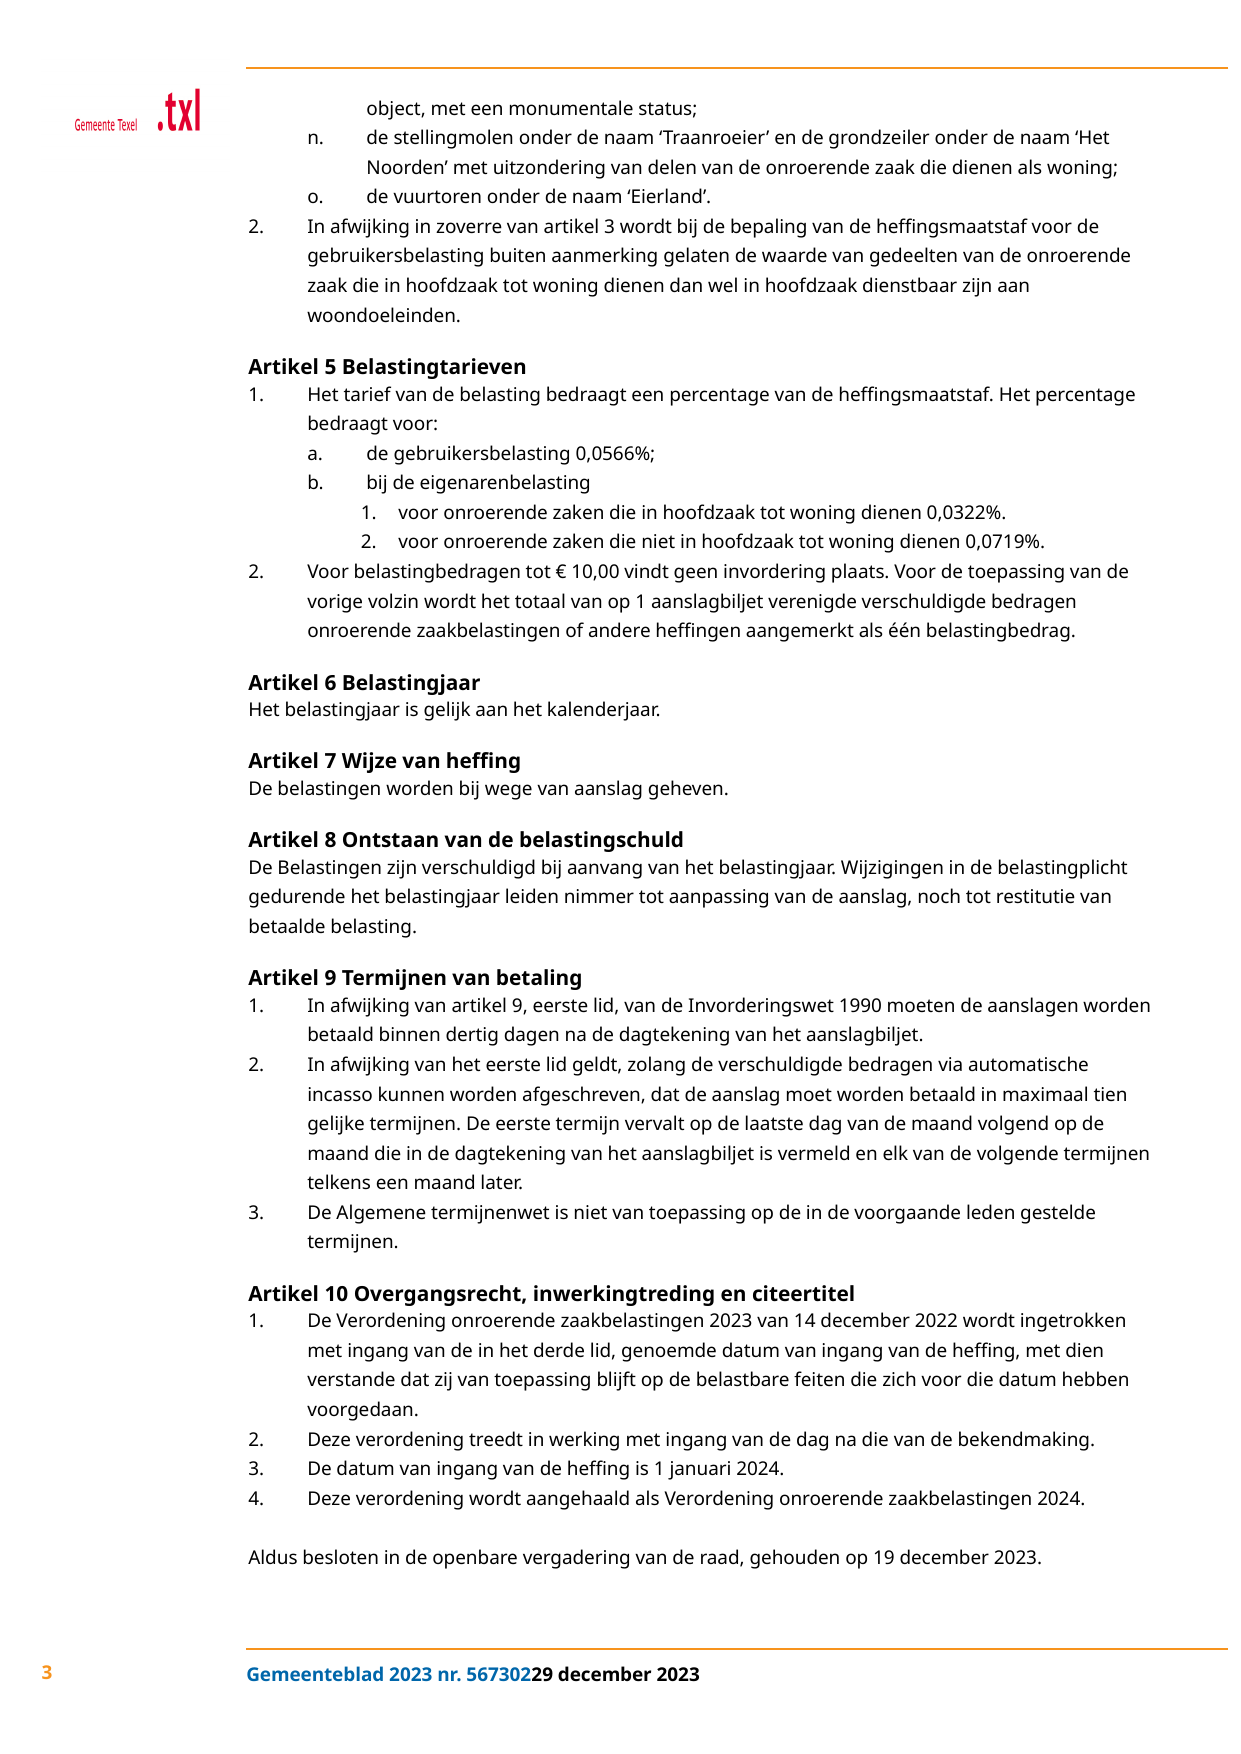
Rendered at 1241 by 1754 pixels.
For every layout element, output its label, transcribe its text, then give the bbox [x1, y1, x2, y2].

text Het belastingjaar is gelijk aan het kalenderjaar. [248, 696, 1152, 722]
text Artikel 10 Overgangsrecht, inwerkingtreding en citeertitel [248, 1279, 1152, 1307]
text Artikel 7 Wijze van heffing [248, 747, 1152, 775]
list Deze verordening wordt aangehaald als Verordening onroerende zaakbelastingen 2024. [248, 1485, 1152, 1511]
list De Verordening onroerende zaakbelastingen 2023 van 14 december 2022 wordt ingetrokken met ingang van de in het derde lid, genoemde datum van ingang van de heffing, met dien verstande dat zij van toepassing blijft op de belastbare feiten die zich voor die datum hebben voorgedaan. [248, 1307, 1152, 1422]
list de stellingmolen onder de naam ‘Traanroeier’ en de grondzeiler onder de naam ‘Het Noorden’ met uitzondering van delen van de onroerende zaak die dienen als woning; [307, 124, 1152, 180]
list In afwijking van het eerste lid geldt, zolang de verschuldigde bedragen via automatische incasso kunnen worden afgeschreven, dat de aanslag moet worden betaald in maximaal tien gelijke termijnen. De eerste termijn vervalt op de laatste dag van de maand volgend op de maand die in de dagtekening van het aanslagbiljet is vermeld en elk van de volgende termijnen telkens een maand later. [248, 1051, 1152, 1195]
list Voor belastingbedragen tot € 10,00 vindt geen invordering plaats. Voor de toepassing van de vorige volzin wordt het totaal van op 1 aanslagbiljet verenigde verschuldigde bedragen onroerende zaakbelastingen of andere heffingen aangemerkt als één belastingbedrag. [248, 558, 1152, 643]
list de gebruikersbelasting 0,0566%; [307, 440, 1152, 466]
text De belastingen worden bij wege van aanslag geheven. [248, 775, 1152, 801]
list bij de eigenarenbelasting [307, 469, 1152, 495]
list In afwijking van artikel 9, eerste lid, van de Invorderingswet 1990 moeten de aanslagen worden betaald binnen dertig dagen na de dagtekening van het aanslagbiljet. [248, 992, 1152, 1047]
list Deze verordening treedt in werking met ingang van de dag na die van de bekendmaking. [248, 1426, 1152, 1452]
text Artikel 9 Termijnen van betaling [248, 963, 1152, 992]
text Artikel 8 Ontstaan van de belastingschuld [248, 826, 1152, 854]
list object, met een monumentale status; [307, 95, 1152, 121]
text Artikel 5 Belastingtarieven [248, 352, 1152, 381]
list In afwijking in zoverre van artikel 3 wordt bij de bepaling van de heffingsmaatstaf voor de gebruikersbelasting buiten aanmerking gelaten de waarde van gedeelten van de onroerende zaak die in hoofdzaak tot woning dienen dan wel in hoofdzaak dienstbaar zijn aan woondoeleinden. [248, 213, 1152, 328]
text Aldus besloten in de openbare vergadering van de raad, gehouden op 19 december 2023. [248, 1544, 1152, 1570]
text Artikel 6 Belastingjaar [248, 668, 1152, 696]
list Het tarief van de belasting bedraagt een percentage van de heffingsmaatstaf. Het percentage bedraagt voor: [248, 381, 1152, 436]
list De Algemene termijnenwet is niet van toepassing op de in de voorgaande leden gestelde termijnen. [248, 1199, 1152, 1254]
list voor onroerende zaken die niet in hoofdzaak tot woning dienen 0,0719%. [361, 529, 1152, 554]
list de vuurtoren onder de naam ‘Eierland’. [307, 183, 1152, 209]
text De Belastingen zijn verschuldigd bij aanvang van het belastingjaar. Wijzigingen in de belastingplicht gedurende het belastingjaar leiden nimmer tot aanpassing van de aanslag, noch tot restitutie van betaalde belasting. [248, 854, 1152, 939]
list De datum van ingang van de heffing is 1 januari 2024. [248, 1455, 1152, 1481]
picture [41, 47, 231, 172]
list voor onroerende zaken die in hoofdzaak tot woning dienen 0,0322%. [361, 499, 1152, 525]
